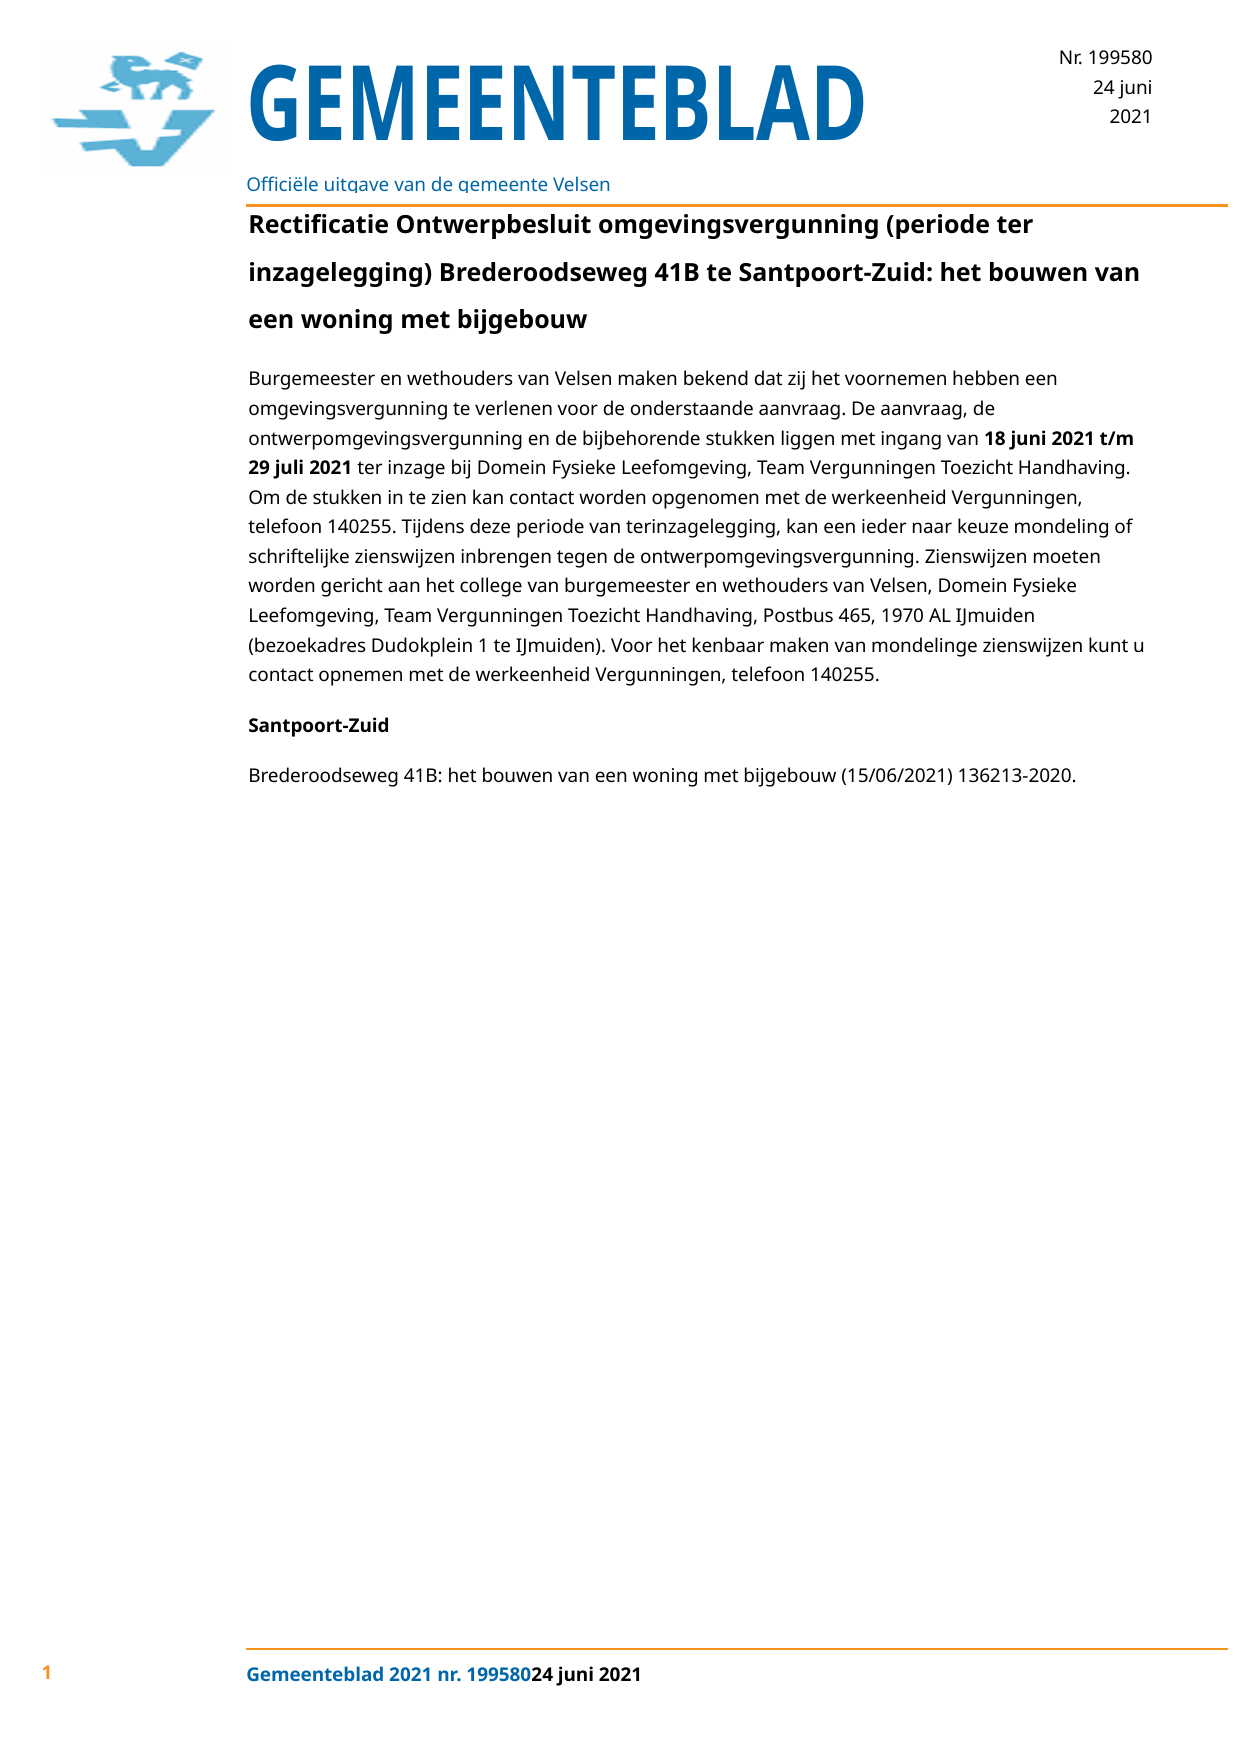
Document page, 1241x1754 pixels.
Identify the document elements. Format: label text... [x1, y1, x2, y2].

picture [41, 47, 231, 172]
text Brederoodseweg 41B: het bouwen van een woning met bijgebouw (15/06/2021) 136213-2020. [248, 762, 1152, 788]
text Santpoort-Zuid [248, 712, 1152, 737]
text Burgemeester en wethouders van Velsen maken bekend dat zij het voornemen hebben een omgevingsvergunning te verlenen voor de onderstaande aanvraag. De aanvraag, de ontwerpomgevingsvergunning en de bijbehorende stukken liggen met ingang van 18 juni 2021 t/m 29 juli 2021 ter inzage bij Domein Fysieke Leefomgeving, Team Vergunningen Toezicht Handhaving. Om de stukken in te zien kan contact worden opgenomen met de werkeenheid Vergunningen, telefoon 140255. Tijdens deze periode van terinzagelegging, kan een ieder naar keuze mondeling of schriftelijke zienswijzen inbrengen tegen de ontwerpomgevingsvergunning. Zienswijzen moeten worden gericht aan het college van burgemeester en wethouders van Velsen, Domein Fysieke Leefomgeving, Team Vergunningen Toezicht Handhaving, Postbus 465, 1970 AL IJmuiden (bezoekadres Dudokplein 1 te IJmuiden). Voor het kenbaar maken van mondelinge zienswijzen kunt u contact opnemen met de werkeenheid Vergunningen, telefoon 140255. [248, 366, 1152, 687]
text Rectificatie Ontwerpbesluit omgevingsvergunning (periode ter inzagelegging) Brederoodseweg 41B te Santpoort-Zuid: het bouwen van een woning met bijgebouw [248, 207, 1152, 336]
